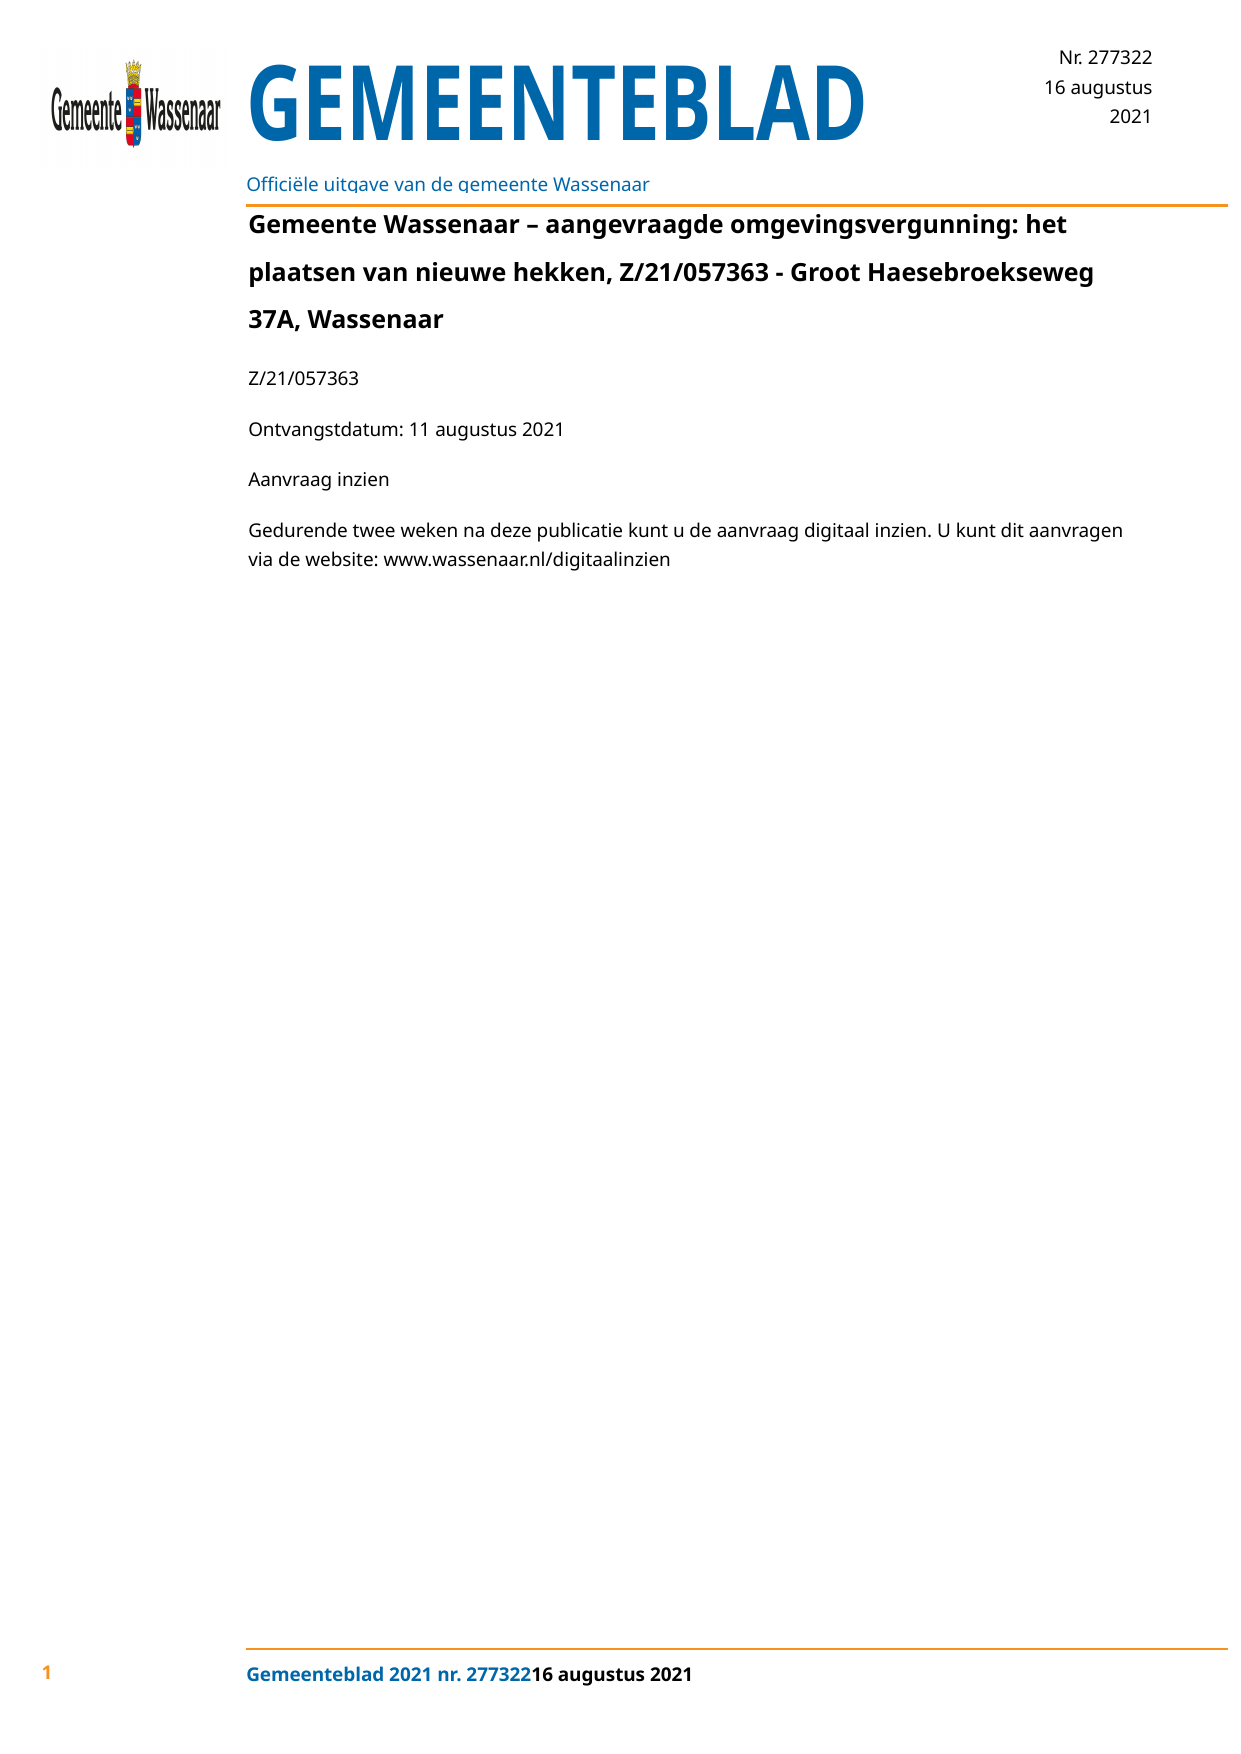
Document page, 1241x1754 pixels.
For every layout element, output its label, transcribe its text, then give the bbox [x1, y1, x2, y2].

text Ontvangstdatum: 11 augustus 2021 [248, 416, 1152, 442]
text Gedurende twee weken na deze publicatie kunt u de aanvraag digitaal inzien. U kunt dit aanvragen via de website: www.wassenaar.nl/digitaalinzien [248, 517, 1152, 572]
text Aanvraag inzien [248, 466, 1152, 492]
picture [41, 47, 231, 172]
text Gemeente Wassenaar – aangevraagde omgevingsvergunning: het plaatsen van nieuwe hekken, Z/21/057363 - Groot Haesebroekseweg 37A, Wassenaar [248, 207, 1152, 336]
text Z/21/057363 [248, 366, 1152, 391]
